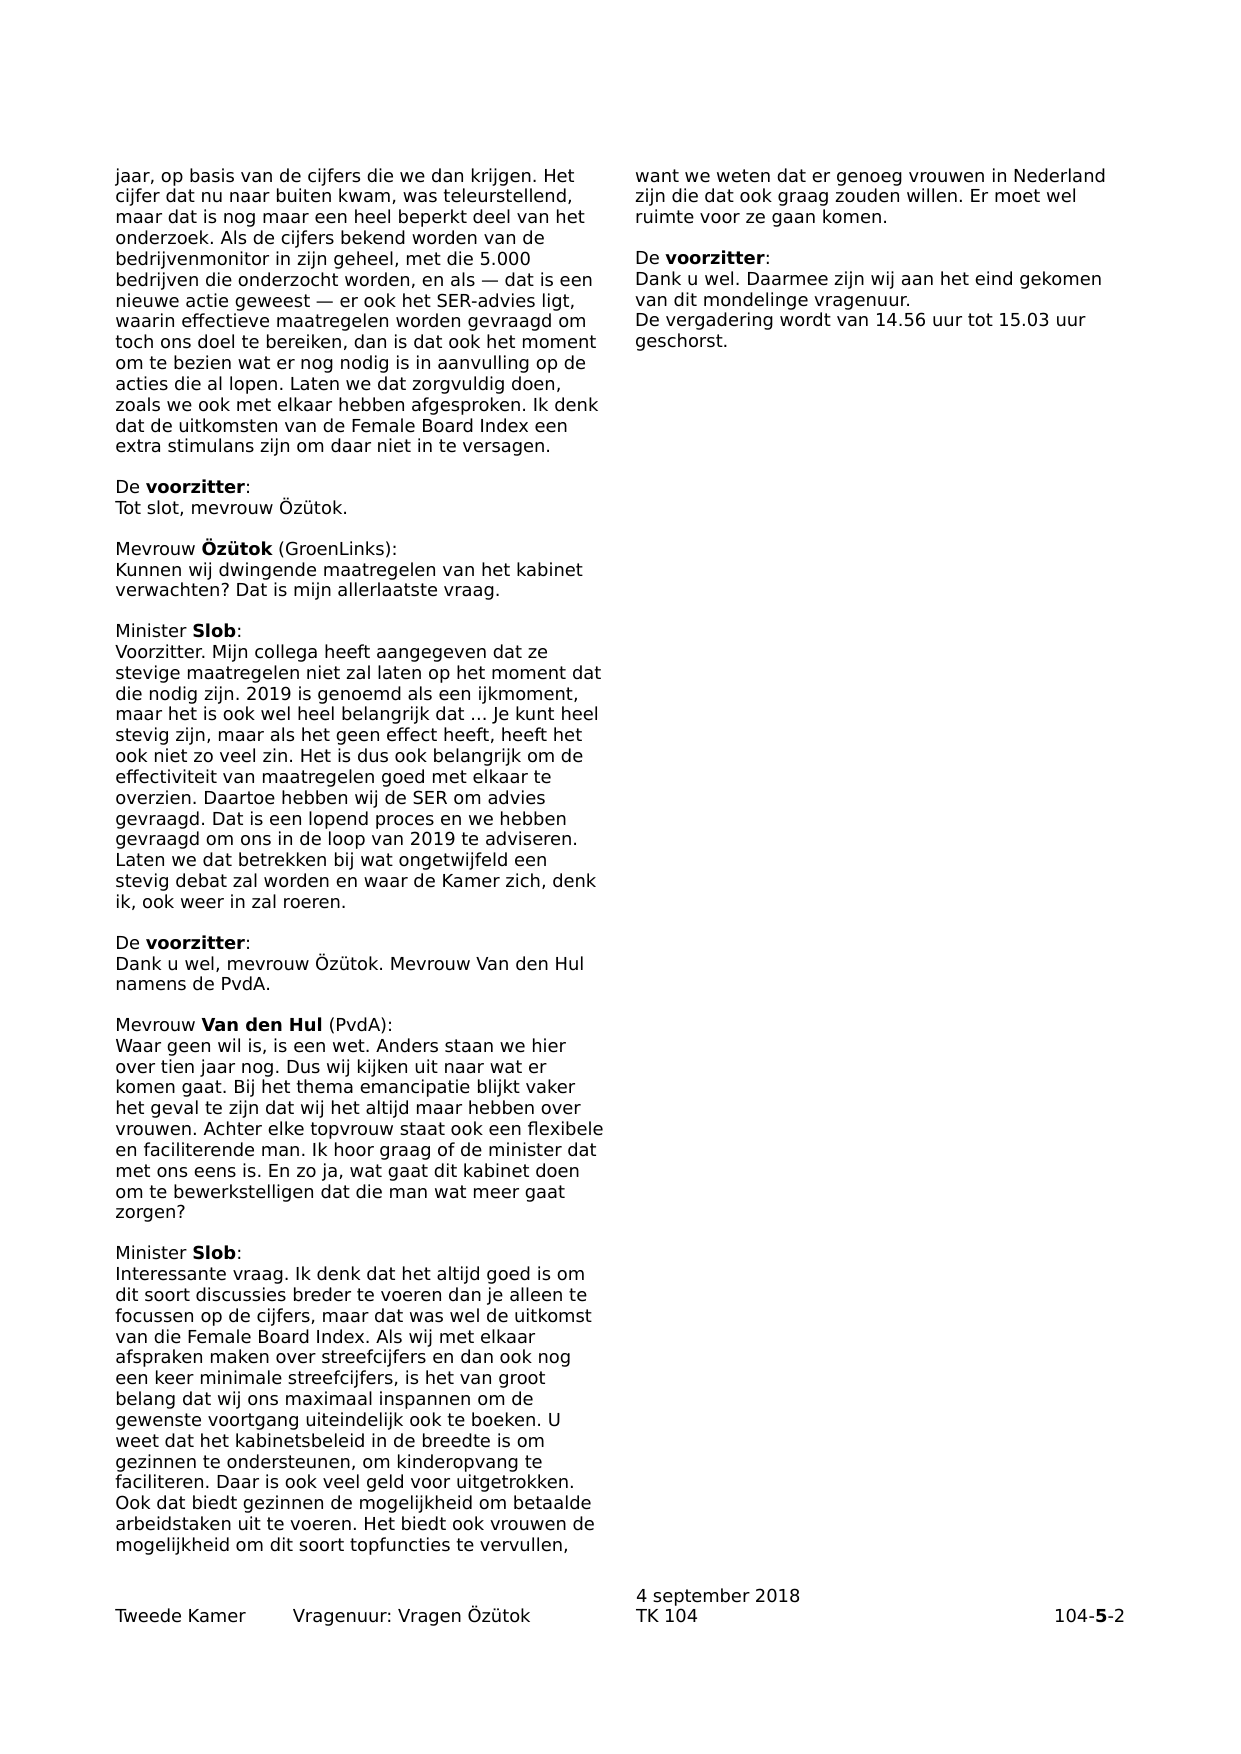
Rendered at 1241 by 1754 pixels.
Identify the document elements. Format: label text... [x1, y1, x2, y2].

text Kunnen wij dwingende maatregelen van het kabinet verwachten? Dat is mijn allerlaatste vraag. [115, 559, 605, 601]
text want we weten dat er genoeg vrouwen in Nederland zijn die dat ook graag zouden willen. Er moet wel ruimte voor ze gaan komen. [635, 165, 1125, 228]
text De voorzitter: [635, 248, 1125, 268]
text Mevrouw Van den Hul (PvdA): [115, 1015, 605, 1036]
text jaar, op basis van de cijfers die we dan krijgen. Het cijfer dat nu naar buiten kwam, was teleurstellend, maar dat is nog maar een heel beperkt deel van het onderzoek. Als de cijfers bekend worden van de bedrijvenmonitor in zijn geheel, met die 5.000 bedrijven die onderzocht worden, en als — dat is een nieuwe actie geweest — er ook het SER-advies ligt, waarin effectieve maatregelen worden gevraagd om toch ons doel te bereiken, dan is dat ook het moment om te bezien wat er nog nodig is in aanvulling op de acties die al lopen. Laten we dat zorgvuldig doen, zoals we ook met elkaar hebben afgesproken. Ik denk dat de uitkomsten van de Female Board Index een extra stimulans zijn om daar niet in te versagen. [115, 165, 605, 457]
text De vergadering wordt van 14.56 uur tot 15.03 uur geschorst. [635, 310, 1125, 352]
text Tot slot, mevrouw Özütok. [115, 498, 605, 518]
text Mevrouw Özütok (GroenLinks): [115, 538, 605, 559]
text Interessante vraag. Ik denk dat het altijd goed is om dit soort discussies breder te voeren dan je alleen te focussen op de cijfers, maar dat was wel de uitkomst van die Female Board Index. Als wij met elkaar afspraken maken over streefcijfers en dan ook nog een keer minimale streefcijfers, is het van groot belang dat wij ons maximaal inspannen om de gewenste voortgang uiteindelijk ook te boeken. U weet dat het kabinetsbeleid in de breedte is om gezinnen te ondersteunen, om kinderopvang te faciliteren. Daar is ook veel geld voor uitgetrokken. Ook dat biedt gezinnen de mogelijkheid om betaalde arbeidstaken uit te voeren. Het biedt ook vrouwen de mogelijkheid om dit soort topfuncties te vervullen, [115, 1264, 605, 1556]
text Minister Slob: [115, 621, 605, 642]
text Dank u wel, mevrouw Özütok. Mevrouw Van den Hul namens de PvdA. [115, 953, 605, 995]
text Waar geen wil is, is een wet. Anders staan we hier over tien jaar nog. Dus wij kijken uit naar wat er komen gaat. Bij het thema emancipatie blijkt vaker het geval te zijn dat wij het altijd maar hebben over vrouwen. Achter elke topvrouw staat ook een flexibele en faciliterende man. Ik hoor graag of de minister dat met ons eens is. En zo ja, wat gaat dit kabinet doen om te bewerkstelligen dat die man wat meer gaat zorgen? [115, 1036, 605, 1223]
text De voorzitter: [115, 932, 605, 953]
text Minister Slob: [115, 1243, 605, 1264]
text De voorzitter: [115, 477, 605, 498]
text Dank u wel. Daarmee zijn wij aan het eind gekomen van dit mondelinge vragenuur. [635, 268, 1125, 310]
text Voorzitter. Mijn collega heeft aangegeven dat ze stevige maatregelen niet zal laten op het moment dat die nodig zijn. 2019 is genoemd als een ijkmoment, maar het is ook wel heel belangrijk dat ... Je kunt heel stevig zijn, maar als het geen effect heeft, heeft het ook niet zo veel zin. Het is dus ook belangrijk om de effectiviteit van maatregelen goed met elkaar te overzien. Daartoe hebben wij de SER om advies gevraagd. Dat is een lopend proces en we hebben gevraagd om ons in de loop van 2019 te adviseren. Laten we dat betrekken bij wat ongetwijfeld een stevig debat zal worden en waar de Kamer zich, denk ik, ook weer in zal roeren. [115, 642, 605, 912]
